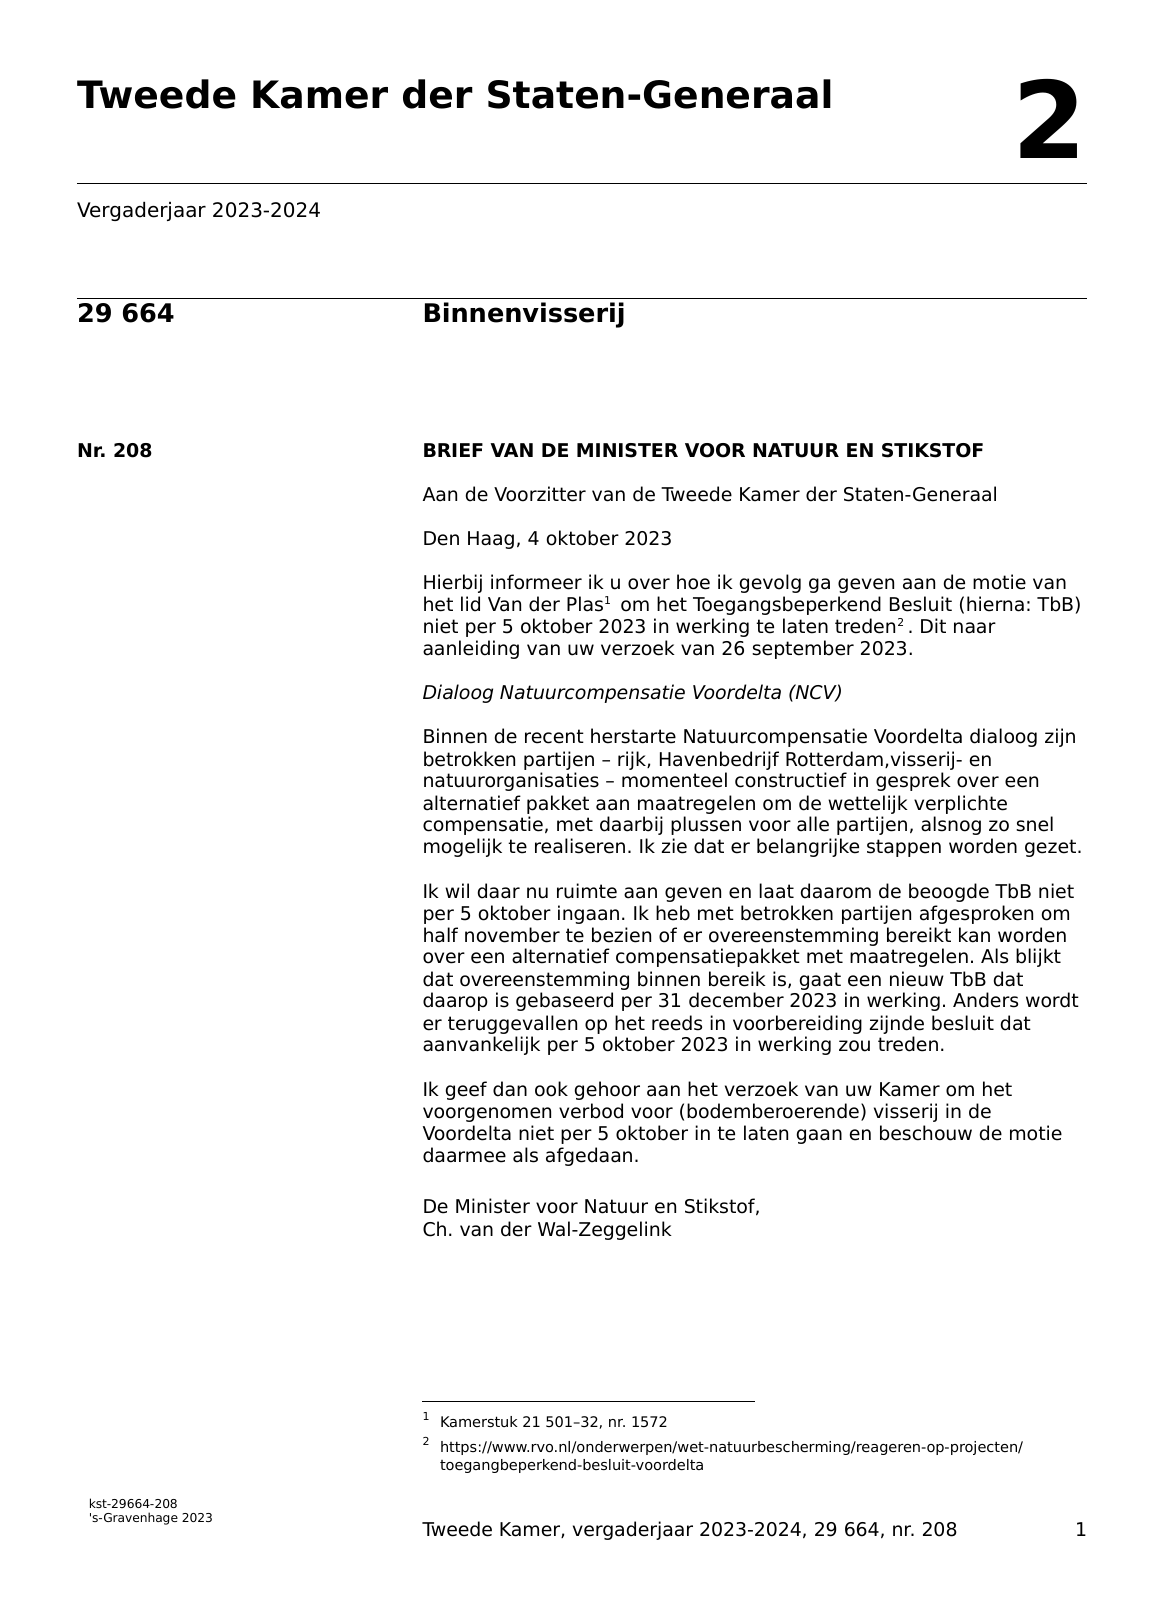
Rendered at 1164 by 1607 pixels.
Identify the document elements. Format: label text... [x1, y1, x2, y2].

text Aan de Voorzitter van de Tweede Kamer der Staten-Generaal [422, 484, 1087, 506]
text Ik wil daar nu ruimte aan geven en laat daarom de beoogde TbB niet per 5 oktober ingaan. Ik heb met betrokken partijen afgesproken om half november te bezien of er overeenstemming bereikt kan worden over een alternatief compensatiepakket met maatregelen. Als blijkt dat overeenstemming binnen bereik is, gaat een nieuw TbB dat daarop is gebaseerd per 31 december 2023 in werking. Anders wordt er teruggevallen op het reeds in voorbereiding zijnde besluit dat aanvankelijk per 5 oktober 2023 in werking zou treden. [422, 881, 1087, 1056]
text https://www.rvo.nl/onderwerpen/wet-natuurbescherming/reageren-op-projecten/toegangbeperkend-besluit-voordelta [422, 1435, 1087, 1474]
subtitle Dialoog Natuurcompensatie Voordelta (NCV) [422, 682, 1087, 704]
text Kamerstuk 21 501–32, nr. 1572 [422, 1410, 1087, 1432]
text Den Haag, 4 oktober 2023 [422, 528, 1087, 550]
text kst-29664-208 [88, 1497, 323, 1511]
table_header 2 [886, 59, 1087, 183]
text De Minister voor Natuur en Stikstof, Ch. van der Wal-Zeggelink [422, 1196, 1087, 1240]
table_header Tweede Kamer der Staten-Generaal [77, 59, 886, 183]
text Binnen de recent herstarte Natuurcompensatie Voordelta dialoog zijn betrokken partijen – rijk, Havenbedrijf Rotterdam,visserij- en natuurorganisaties – momenteel constructief in gesprek over een alternatief pakket aan maatregelen om de wettelijk verplichte compensatie, met daarbij plussen voor alle partijen, alsnog zo snel mogelijk te realiseren. Ik zie dat er belangrijke stappen worden gezet. [422, 726, 1087, 858]
text 's-Gravenhage 2023 [88, 1511, 323, 1525]
table_cell Vergaderjaar 2023-2024 [77, 184, 1087, 298]
subtitle 29 664 Binnenvisserij [77, 299, 1087, 329]
text Hierbij informeer ik u over hoe ik gevolg ga geven aan de motie van het lid Van der Plas om het Toegangsbeperkend Besluit (hierna: TbB) niet per 5 oktober 2023 in werking te laten treden. Dit naar aanleiding van uw verzoek van 26 september 2023. [422, 572, 1087, 660]
text Ik geef dan ook gehoor aan het verzoek van uw Kamer om het voorgenomen verbod voor (bodemberoerende) visserij in de Voordelta niet per 5 oktober in te laten gaan en beschouw de motie daarmee als afgedaan. [422, 1078, 1087, 1166]
subtitle Nr. 208 BRIEF VAN DE MINISTER VOOR NATUUR EN STIKSTOF [77, 440, 1087, 462]
